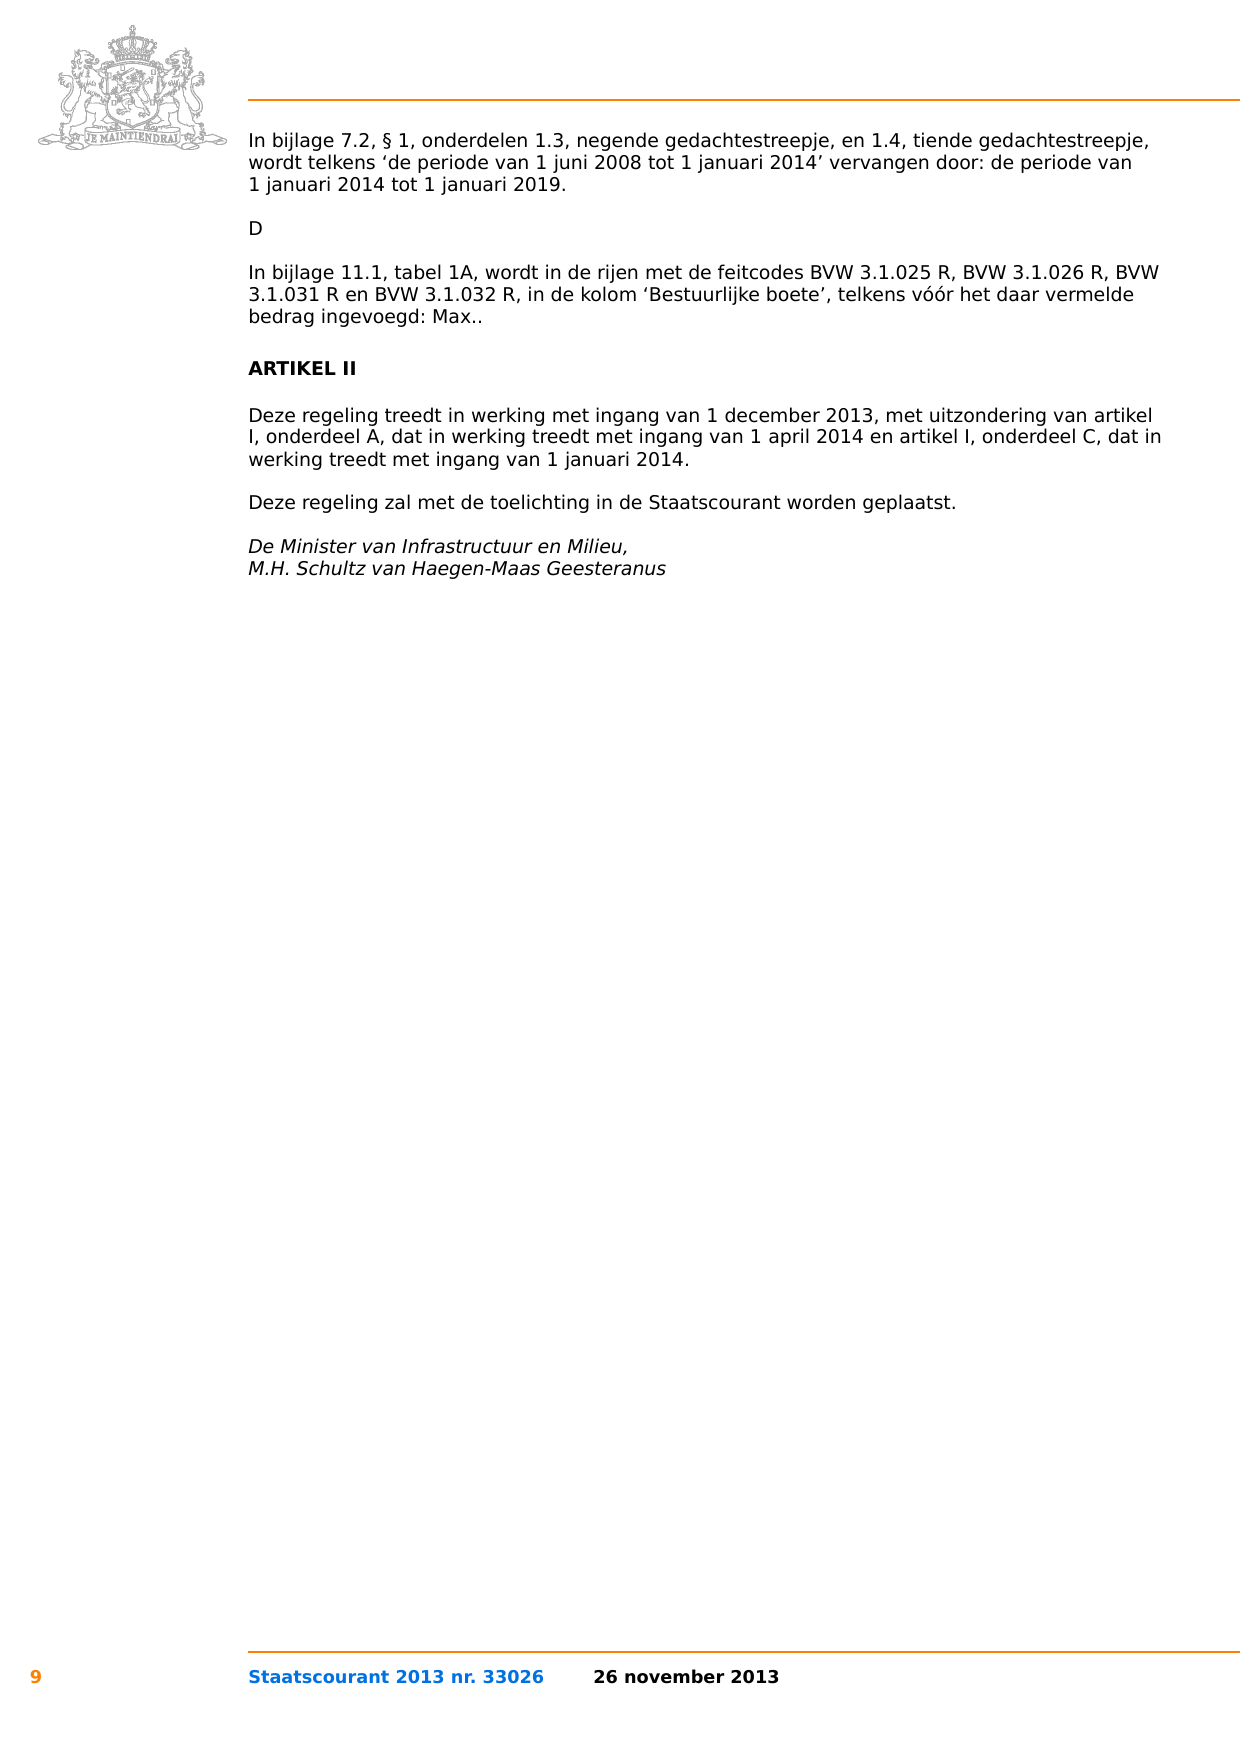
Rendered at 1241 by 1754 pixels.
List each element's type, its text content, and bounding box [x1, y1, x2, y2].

subtitle ARTIKEL II [248, 357, 1163, 379]
text De Minister van Infrastructuur en Milieu, M.H. Schultz van Haegen-Maas Geesteranus [248, 536, 1163, 580]
text In bijlage 7.2, § 1, onderdelen 1.3, negende gedachtestreepje, en 1.4, tiende gedachtestreepje, wordt telkens ‘de periode van 1 juni 2008 tot 1 januari 2014’ vervangen door: de periode van 1 januari 2014 tot 1 januari 2019. [248, 130, 1163, 196]
text D [248, 218, 1163, 240]
text In bijlage 11.1, tabel 1A, wordt in de rijen met de feitcodes BVW 3.1.025 R, BVW 3.1.026 R, BVW 3.1.031 R en BVW 3.1.032 R, in de kolom ‘Bestuurlijke boete’, telkens vóór het daar vermelde bedrag ingevoegd: Max.. [248, 262, 1163, 327]
picture [38, 25, 227, 150]
text Deze regeling treedt in werking met ingang van 1 december 2013, met uitzondering van artikel I, onderdeel A, dat in werking treedt met ingang van 1 april 2014 en artikel I, onderdeel C, dat in werking treedt met ingang van 1 januari 2014. [248, 404, 1163, 470]
text Deze regeling zal met de toelichting in de Staatscourant worden geplaatst. [248, 492, 1163, 514]
